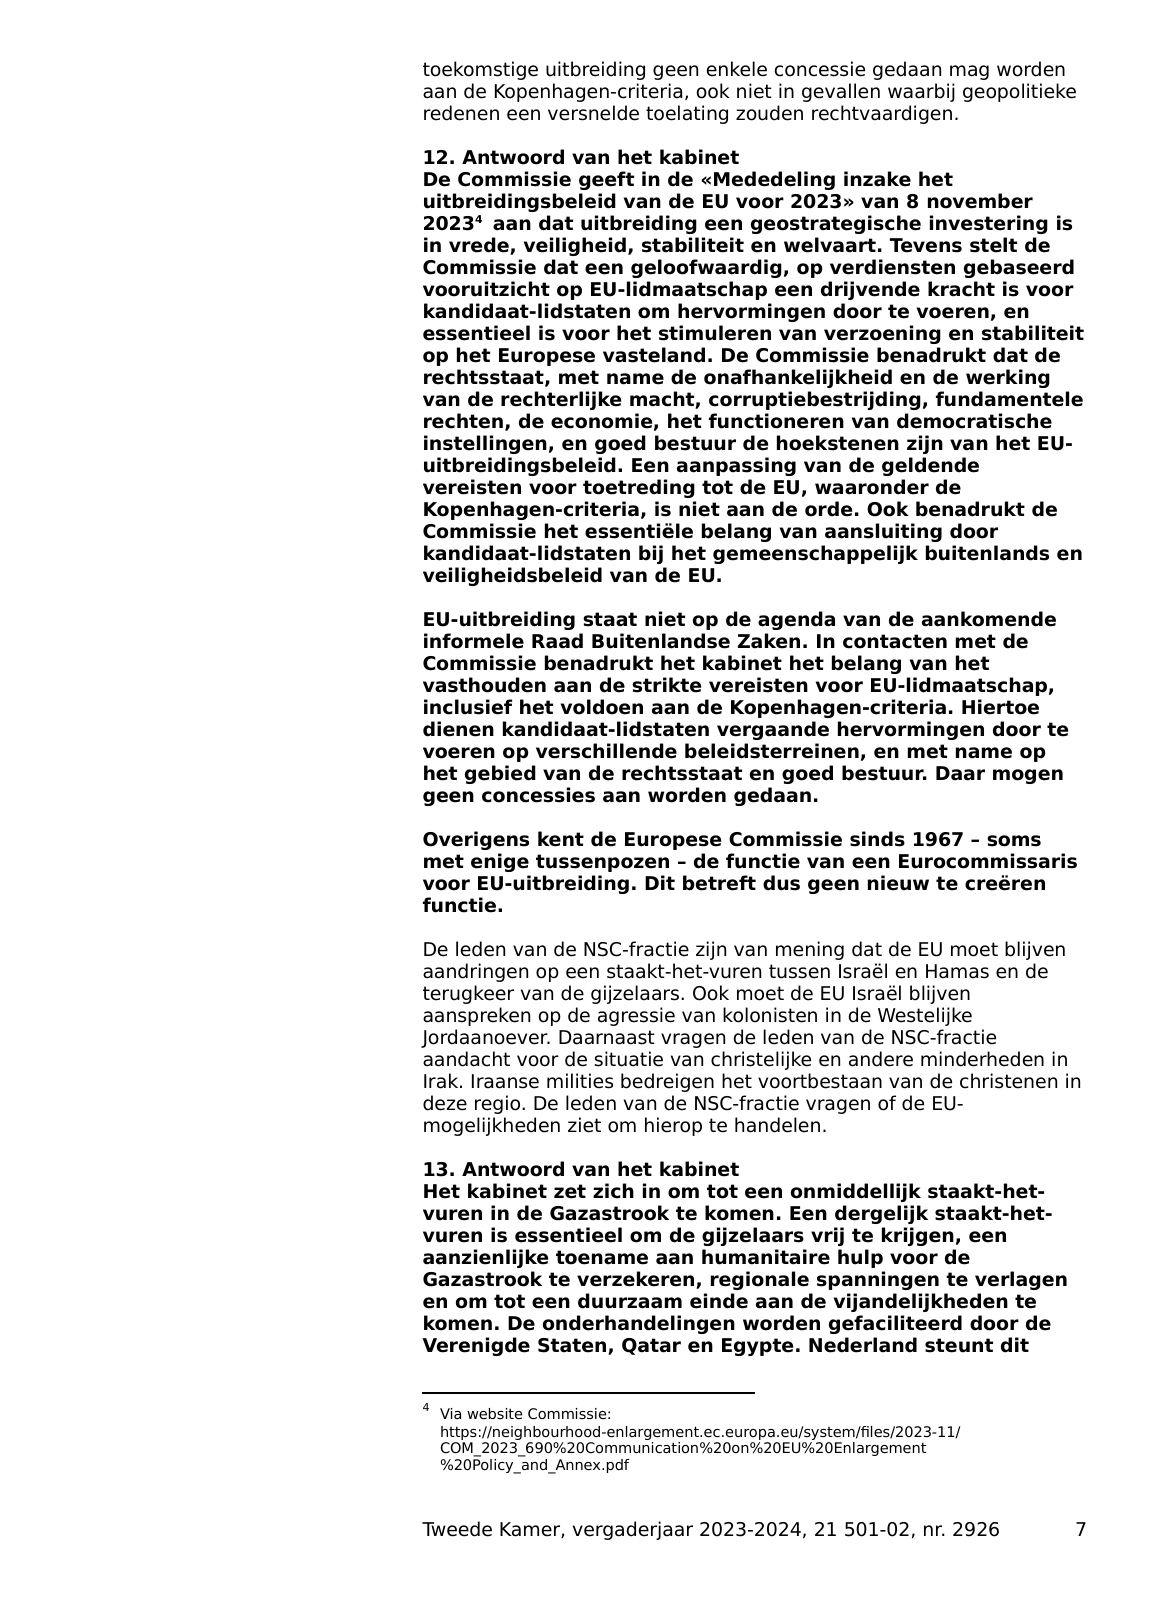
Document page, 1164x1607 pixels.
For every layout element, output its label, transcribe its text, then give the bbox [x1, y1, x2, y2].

text De Commissie geeft in de «Mededeling inzake het uitbreidingsbeleid van de EU voor 2023» van 8 november 2023 aan dat uitbreiding een geostrategische investering is in vrede, veiligheid, stabiliteit en welvaart. Tevens stelt de Commissie dat een geloofwaardig, op verdiensten gebaseerd vooruitzicht op EU-lidmaatschap een drijvende kracht is voor kandidaat-lidstaten om hervormingen door te voeren, en essentieel is voor het stimuleren van verzoening en stabiliteit op het Europese vasteland. De Commissie benadrukt dat de rechtsstaat, met name de onafhankelijkheid en de werking van de rechterlijke macht, corruptiebestrijding, fundamentele rechten, de economie, het functioneren van democratische instellingen, en goed bestuur de hoekstenen zijn van het EU-uitbreidingsbeleid. Een aanpassing van de geldende vereisten voor toetreding tot de EU, waaronder de Kopenhagen-criteria, is niet aan de orde. Ook benadrukt de Commissie het essentiële belang van aansluiting door kandidaat-lidstaten bij het gemeenschappelijk buitenlands en veiligheidsbeleid van de EU. [422, 169, 1087, 587]
text Overigens kent de Europese Commissie sinds 1967 – soms met enige tussenpozen – de functie van een Eurocommissaris voor EU-uitbreiding. Dit betreft dus geen nieuw te creëren functie. [422, 829, 1087, 917]
text 12. Antwoord van het kabinet [422, 147, 1087, 169]
text toekomstige uitbreiding geen enkele concessie gedaan mag worden aan de Kopenhagen-criteria, ook niet in gevallen waarbij geopolitieke redenen een versnelde toelating zouden rechtvaardigen. [422, 59, 1087, 125]
text 13. Antwoord van het kabinet [422, 1159, 1087, 1181]
text Het kabinet zet zich in om tot een onmiddellijk staakt-het-vuren in de Gazastrook te komen. Een dergelijk staakt-het-vuren is essentieel om de gijzelaars vrij te krijgen, een aanzienlijke toename aan humanitaire hulp voor de Gazastrook te verzekeren, regionale spanningen te verlagen en om tot een duurzaam einde aan de vijandelijkheden te komen. De onderhandelingen worden gefaciliteerd door de Verenigde Staten, Qatar en Egypte. Nederland steunt dit [422, 1181, 1087, 1357]
text Via website Commissie: https://neighbourhood-enlargement.ec.europa.eu/system/files/2023-11/COM_2023_690%20Communication%20on%20EU%20Enlargement%20Policy_and_Annex.pdf [422, 1402, 1087, 1474]
text De leden van de NSC-fractie zijn van mening dat de EU moet blijven aandringen op een staakt-het-vuren tussen Israël en Hamas en de terugkeer van de gijzelaars. Ook moet de EU Israël blijven aanspreken op de agressie van kolonisten in de Westelijke Jordaanoever. Daarnaast vragen de leden van de NSC-fractie aandacht voor de situatie van christelijke en andere minderheden in Irak. Iraanse milities bedreigen het voortbestaan van de christenen in deze regio. De leden van de NSC-fractie vragen of de EU-mogelijkheden ziet om hierop te handelen. [422, 939, 1087, 1137]
text EU-uitbreiding staat niet op de agenda van de aankomende informele Raad Buitenlandse Zaken. In contacten met de Commissie benadrukt het kabinet het belang van het vasthouden aan de strikte vereisten voor EU-lidmaatschap, inclusief het voldoen aan de Kopenhagen-criteria. Hiertoe dienen kandidaat-lidstaten vergaande hervormingen door te voeren op verschillende beleidsterreinen, en met name op het gebied van de rechtsstaat en goed bestuur. Daar mogen geen concessies aan worden gedaan. [422, 609, 1087, 807]
